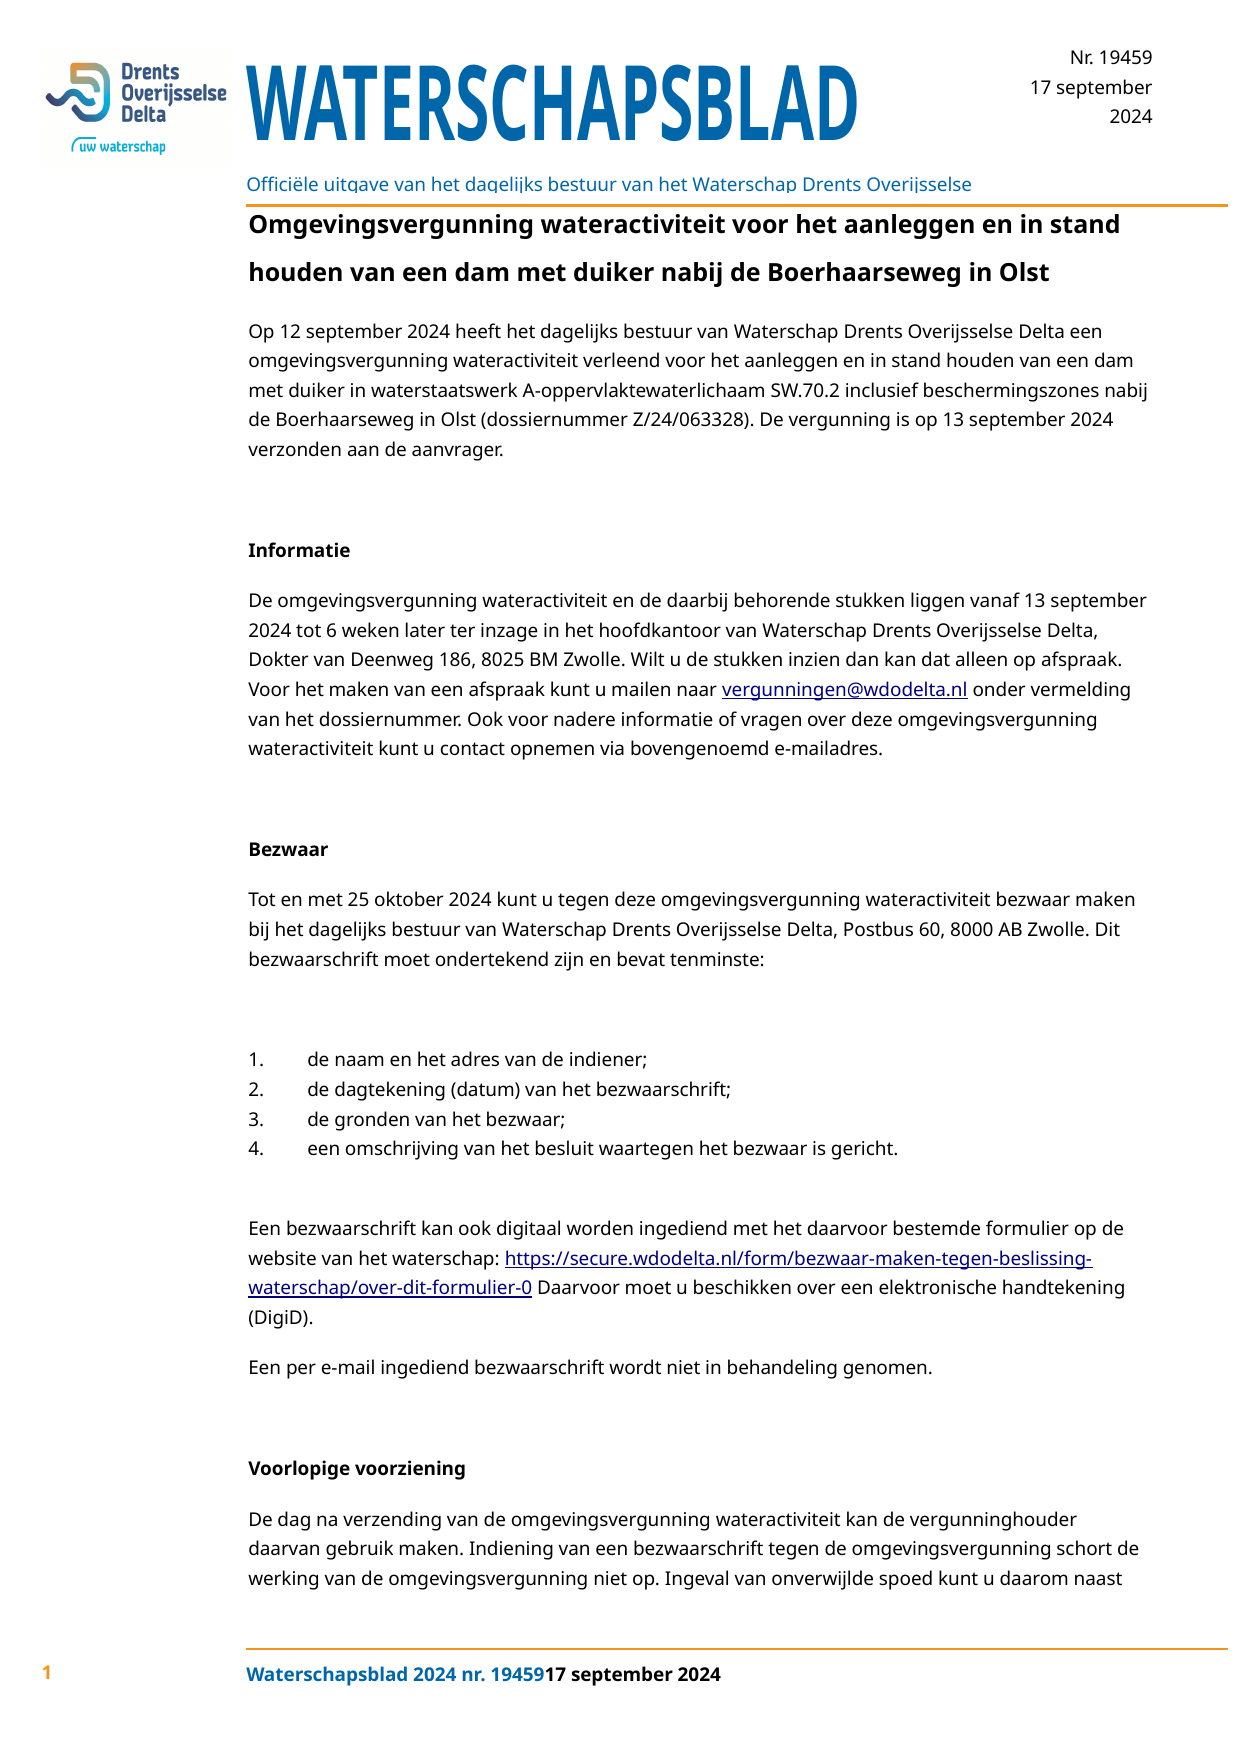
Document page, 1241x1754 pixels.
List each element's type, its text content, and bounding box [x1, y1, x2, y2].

text De omgevingsvergunning wateractiviteit en de daarbij behorende stukken liggen vanaf 13 september 2024 tot 6 weken later ter inzage in het hoofdkantoor van Waterschap Drents Overijsselse Delta, Dokter van Deenweg 186, 8025 BM Zwolle. Wilt u de stukken inzien dan kan dat alleen op afspraak. Voor het maken van een afspraak kunt u mailen naar vergunningen@wdodelta.nl onder vermelding van het dossiernummer. Ook voor nadere informatie of vragen over deze omgevingsvergunning wateractiviteit kunt u contact opnemen via bovengenoemd e-mailadres. [248, 587, 1152, 761]
text Een bezwaarschrift kan ook digitaal worden ingediend met het daarvoor bestemde formulier op de website van het waterschap: https://secure.wdodelta.nl/form/bezwaar-maken-tegen-beslissing-waterschap/over-dit-formulier-0 Daarvoor moet u beschikken over een elektronische handtekening (DigiD). [248, 1215, 1152, 1330]
text Tot en met 25 oktober 2024 kunt u tegen deze omgevingsvergunning wateractiviteit bezwaar maken bij het dagelijks bestuur van Waterschap Drents Overijsselse Delta, Postbus 60, 8000 AB Zwolle. Dit bezwaarschrift moet ondertekend zijn en bevat tenminste: [248, 887, 1152, 972]
list de naam en het adres van de indiener; [248, 1047, 1152, 1072]
text Bezwaar [248, 836, 1152, 862]
picture [41, 47, 231, 172]
text Informatie [248, 537, 1152, 563]
list de gronden van het bezwaar; [248, 1106, 1152, 1132]
text Een per e-mail ingediend bezwaarschrift wordt niet in behandeling genomen. [248, 1354, 1152, 1380]
text Voorlopige voorziening [248, 1455, 1152, 1481]
text Op 12 september 2024 heeft het dagelijks bestuur van Waterschap Drents Overijsselse Delta een omgevingsvergunning wateractiviteit verleend voor het aanleggen en in stand houden van een dam met duiker in waterstaatswerk A-oppervlaktewaterlichaam SW.70.2 inclusief beschermingszones nabij de Boerhaarseweg in Olst (dossiernummer Z/24/063328). De vergunning is op 13 september 2024 verzonden aan de aanvrager. [248, 318, 1152, 462]
text Omgevingsvergunning wateractiviteit voor het aanleggen en in stand houden van een dam met duiker nabij de Boerhaarseweg in Olst [248, 207, 1152, 288]
list een omschrijving van het besluit waartegen het bezwaar is gericht. [248, 1135, 1152, 1161]
list de dagtekening (datum) van het bezwaarschrift; [248, 1076, 1152, 1102]
text De dag na verzending van de omgevingsvergunning wateractiviteit kan de vergunninghouder daarvan gebruik maken. Indiening van een bezwaarschrift tegen de omgevingsvergunning schort de werking van de omgevingsvergunning niet op. Ingeval van onverwijlde spoed kunt u daarom naast [248, 1506, 1152, 1591]
